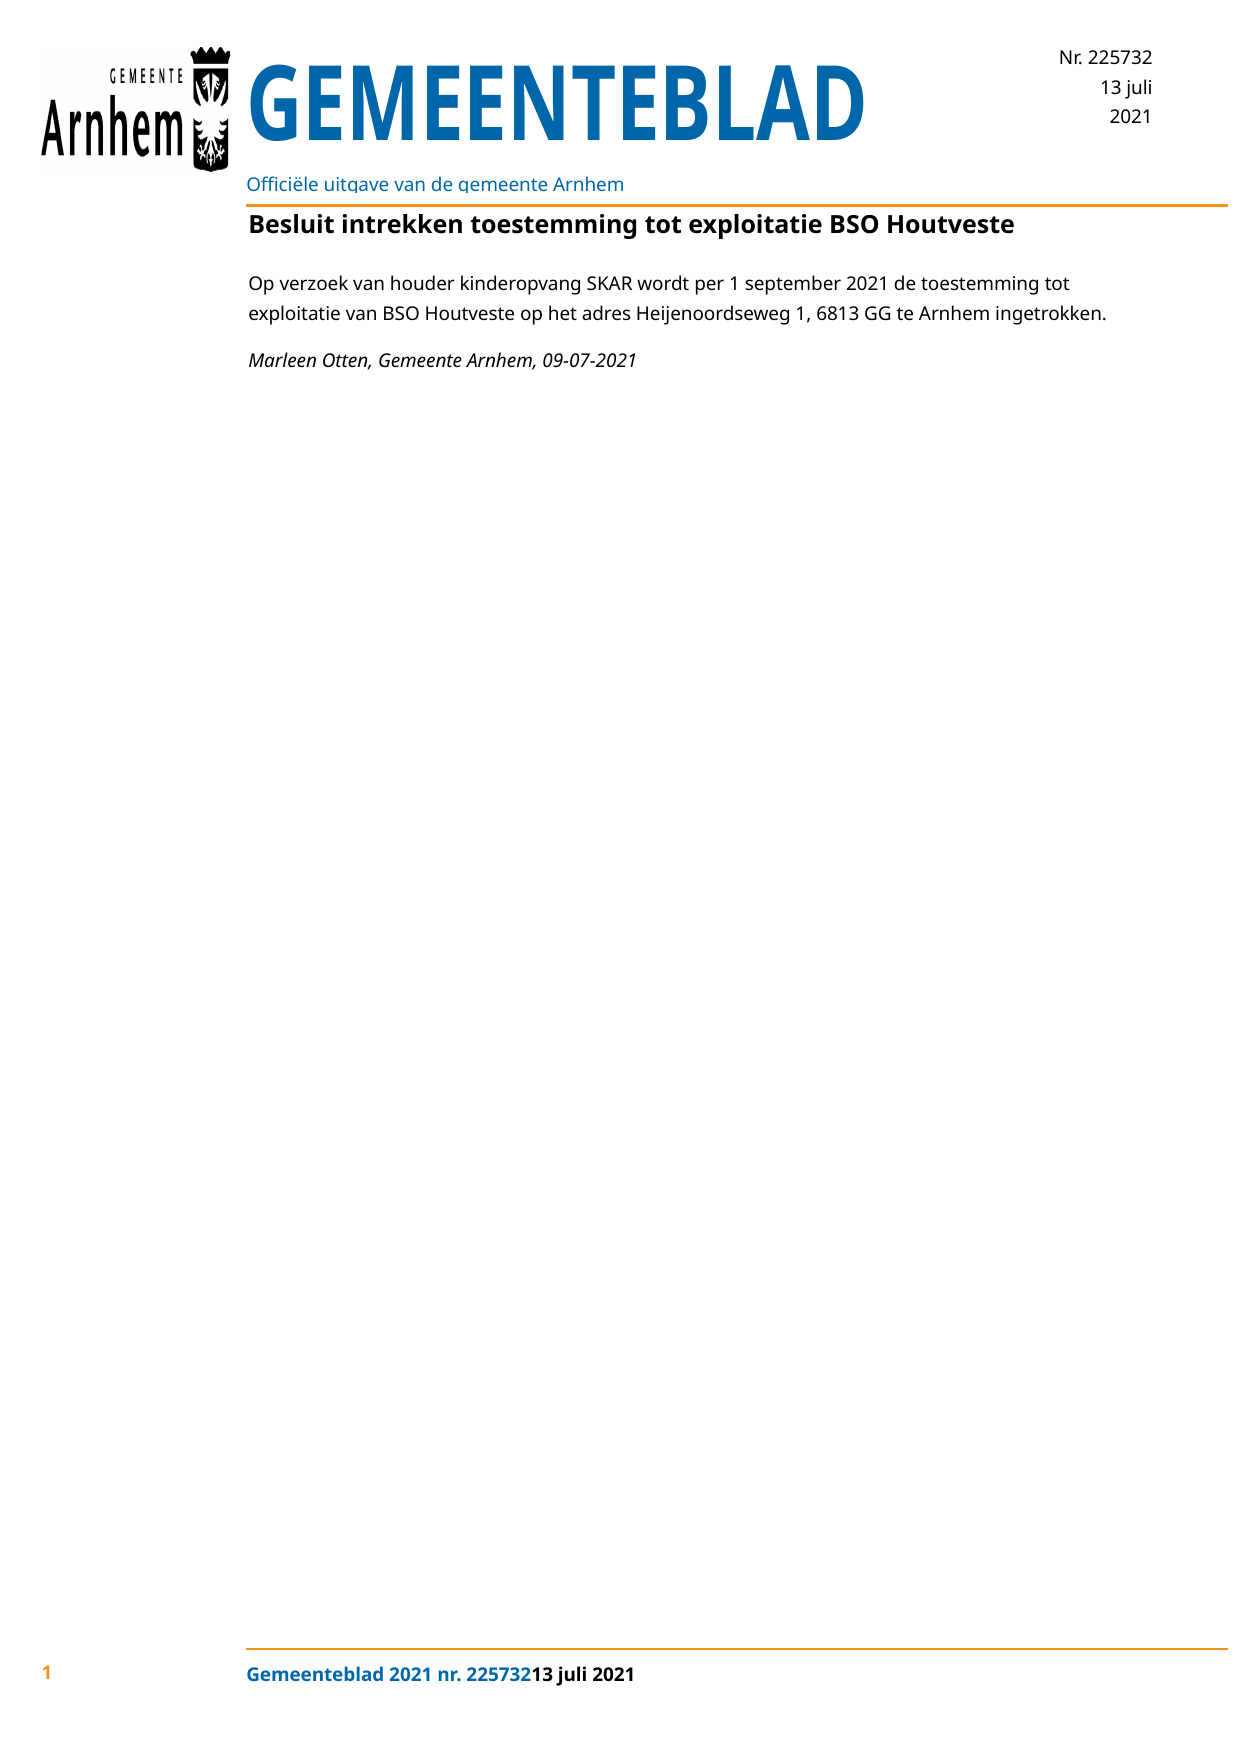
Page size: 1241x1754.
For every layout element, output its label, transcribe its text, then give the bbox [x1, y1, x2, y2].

text Op verzoek van houder kinderopvang SKAR wordt per 1 september 2021 de toestemming tot exploitatie van BSO Houtveste op het adres Heijenoordseweg 1, 6813 GG te Arnhem ingetrokken. [248, 270, 1152, 326]
text Besluit intrekken toestemming tot exploitatie BSO Houtveste [248, 207, 1152, 241]
text Marleen Otten, Gemeente Arnhem, 09-07-2021 [248, 348, 1152, 373]
picture [41, 47, 231, 172]
